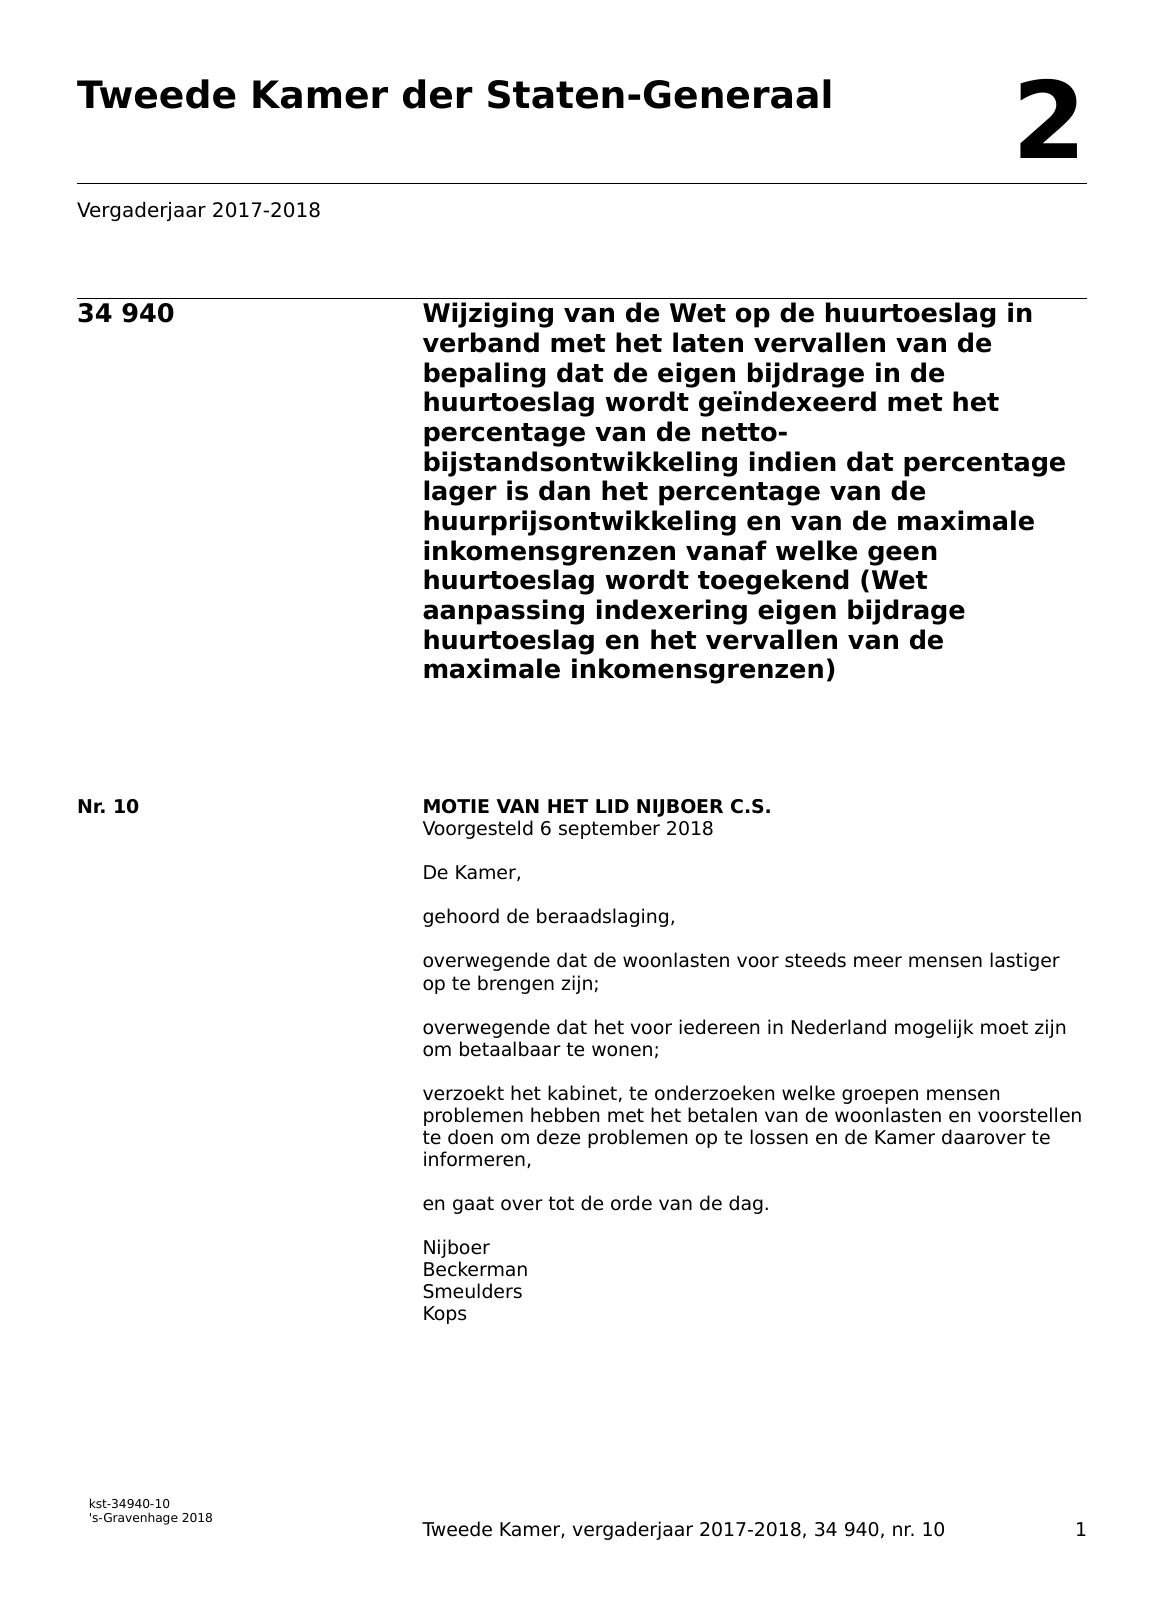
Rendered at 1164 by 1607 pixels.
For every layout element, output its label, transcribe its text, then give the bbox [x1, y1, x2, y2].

text overwegende dat het voor iedereen in Nederland mogelijk moet zijn om betaalbaar te wonen; [422, 1017, 1087, 1061]
text overwegende dat de woonlasten voor steeds meer mensen lastiger op te brengen zijn; [422, 950, 1087, 994]
table_header 2 [886, 59, 1087, 183]
subtitle 34 940 Wijziging van de Wet op de huurtoeslag in verband met het laten vervallen van de bepaling dat de eigen bijdrage in de huurtoeslag wordt geïndexeerd met het percentage van de netto-bijstandsontwikkeling indien dat percentage lager is dan het percentage van de huurprijsontwikkeling en van de maximale inkomensgrenzen vanaf welke geen huurtoeslag wordt toegekend (Wet aanpassing indexering eigen bijdrage huurtoeslag en het vervallen van de maximale inkomensgrenzen) [77, 299, 1087, 685]
text gehoord de beraadslaging, [422, 906, 1087, 928]
text Smeulders [422, 1281, 1087, 1303]
text 's-Gravenhage 2018 [88, 1511, 323, 1525]
text kst-34940-10 [88, 1497, 323, 1511]
table_cell Vergaderjaar 2017-2018 [77, 184, 1087, 298]
table_header Tweede Kamer der Staten-Generaal [77, 59, 886, 183]
text en gaat over tot de orde van de dag. [422, 1193, 1087, 1215]
text De Kamer, [422, 862, 1087, 884]
text Nijboer [422, 1237, 1087, 1259]
text Kops [422, 1303, 1087, 1325]
text Voorgesteld 6 september 2018 [422, 818, 1087, 840]
text Beckerman [422, 1259, 1087, 1281]
text verzoekt het kabinet, te onderzoeken welke groepen mensen problemen hebben met het betalen van de woonlasten en voorstellen te doen om deze problemen op te lossen en de Kamer daarover te informeren, [422, 1083, 1087, 1171]
subtitle Nr. 10 MOTIE VAN HET LID NIJBOER C.S. [77, 796, 1087, 818]
